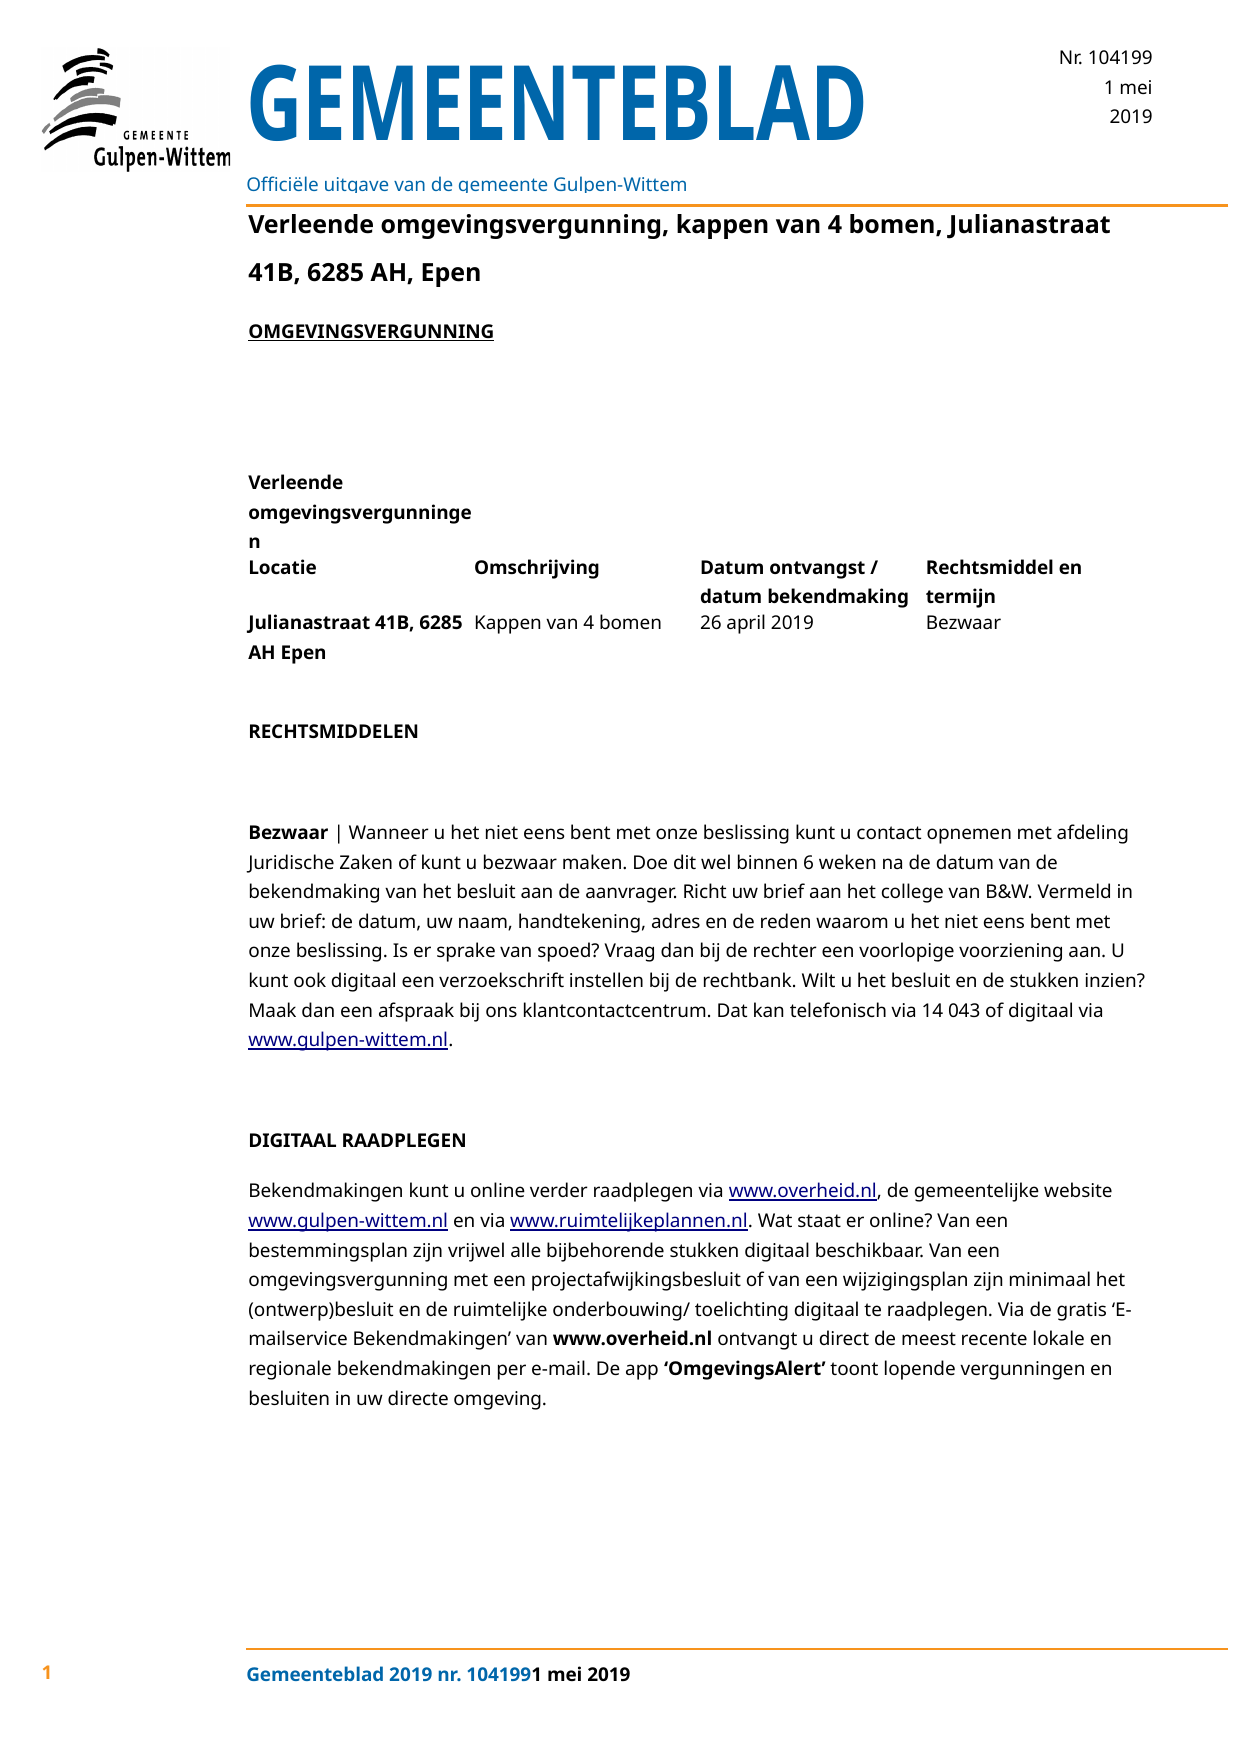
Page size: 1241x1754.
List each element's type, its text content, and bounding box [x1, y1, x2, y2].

text Bekendmakingen kunt u online verder raadplegen via www.overheid.nl, de gemeentelijke website www.gulpen-wittem.nl en via www.ruimtelijkeplannen.nl. Wat staat er online? Van een bestemmingsplan zijn vrijwel alle bijbehorende stukken digitaal beschikbaar. Van een omgevingsvergunning met een projectafwijkingsbesluit of van een wijzigingsplan zijn minimaal het (ontwerp)besluit en de ruimtelijke onderbouwing/ toelichting digitaal te raadplegen. Via de gratis ‘E-mailservice Bekendmakingen’ van www.overheid.nl ontvangt u direct de meest recente lokale en regionale bekendmakingen per e-mail. De app ‘OmgevingsAlert’ toont lopende vergunningen en besluiten in uw directe omgeving. [248, 1178, 1152, 1410]
text DIGITAAL RAADPLEGEN [248, 1127, 1152, 1153]
table_header [926, 469, 1152, 554]
text RECHTSMIDDELEN [248, 718, 1152, 744]
table_cell Julianastraat 41B, 6285 AH Epen [248, 610, 474, 665]
table_cell Omschrijving [474, 554, 700, 609]
picture [41, 47, 231, 172]
text Bezwaar | Wanneer u het niet eens bent met onze beslissing kunt u contact opnemen met afdeling Juridische Zaken of kunt u bezwaar maken. Doe dit wel binnen 6 weken na de datum van de bekendmaking van het besluit aan de aanvrager. Richt uw brief aan het college van B&W. Vermeld in uw brief: de datum, uw naam, handtekening, adres en de reden waarom u het niet eens bent met onze beslissing. Is er sprake van spoed? Vraag dan bij de rechter een voorlopige voorziening aan. U kunt ook digitaal een verzoekschrift instellen bij de rechtbank. Wilt u het besluit en de stukken inzien? Maak dan een afspraak bij ons klantcontactcentrum. Dat kan telefonisch via 14 043 of digitaal via www.gulpen-wittem.nl. [248, 819, 1152, 1052]
table_cell 26 april 2019 [700, 610, 926, 665]
table_cell Kappen van 4 bomen [474, 610, 700, 665]
text OMGEVINGSVERGUNNING [248, 318, 1152, 344]
table_cell Locatie [248, 554, 474, 609]
table_header [474, 469, 700, 554]
table_cell Rechtsmiddel en termijn [926, 554, 1152, 609]
table_cell Datum ontvangst / datum bekendmaking [700, 554, 926, 609]
table_header Verleende omgevingsvergunningen [248, 469, 474, 554]
table_header [700, 469, 926, 554]
table_cell Bezwaar [926, 610, 1152, 665]
text Verleende omgevingsvergunning, kappen van 4 bomen, Julianastraat 41B, 6285 AH, Epen [248, 207, 1152, 288]
